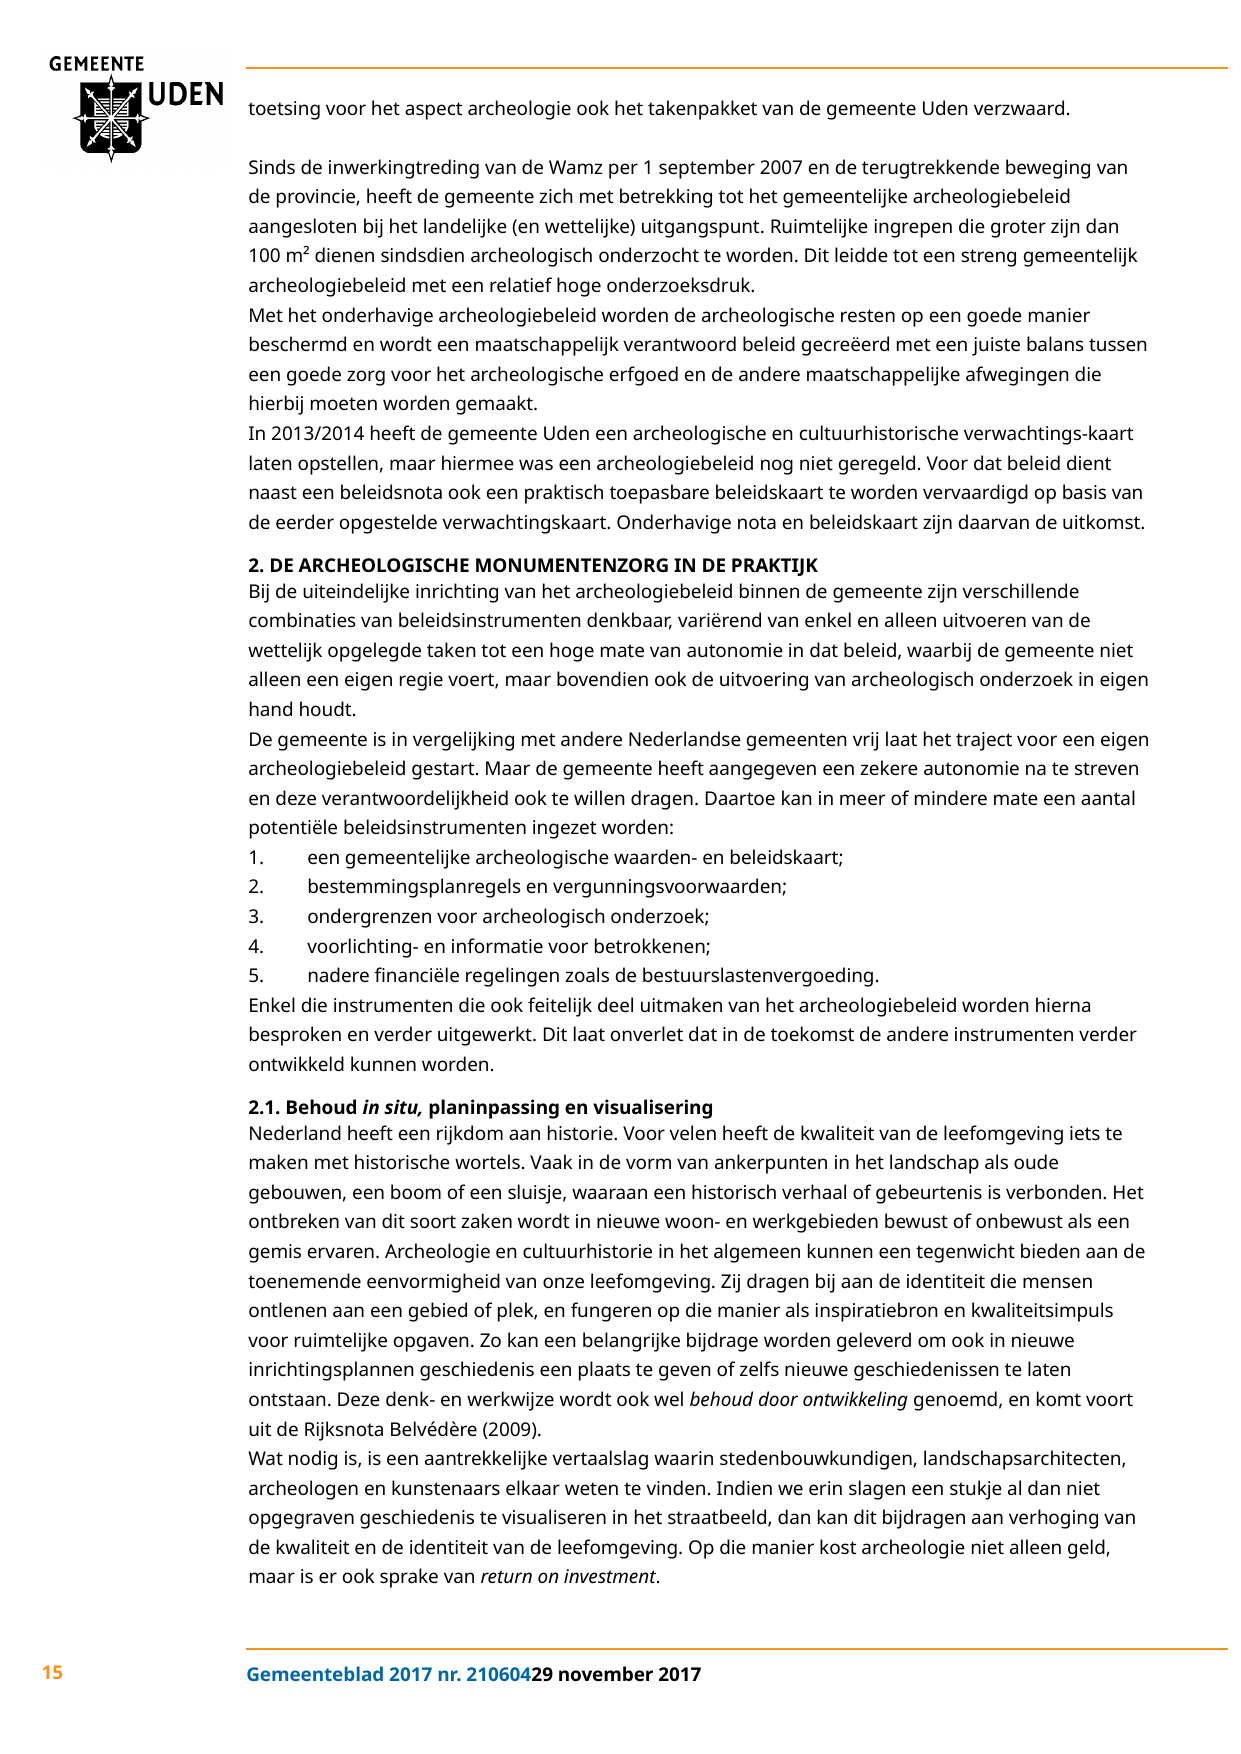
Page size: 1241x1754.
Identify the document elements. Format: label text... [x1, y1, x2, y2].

text Bij de uiteindelijke inrichting van het archeologiebeleid binnen de gemeente zijn verschillende combinaties van beleidsinstrumenten denkbaar, variërend van enkel en alleen uitvoeren van de wettelijk opgelegde taken tot een hoge mate van autonomie in dat beleid, waarbij de gemeente niet alleen een eigen regie voert, maar bovendien ook de uitvoering van archeologisch onderzoek in eigen hand houdt. [248, 578, 1152, 722]
text Nederland heeft een rijkdom aan historie. Voor velen heeft de kwaliteit van de leefomgeving iets te maken met historische wortels. Vaak in de vorm van ankerpunten in het landschap als oude gebouwen, een boom of een sluisje, waaraan een historisch verhaal of gebeurtenis is verbonden. Het ontbreken van dit soort zaken wordt in nieuwe woon- en werkgebieden bewust of onbewust als een gemis ervaren. Archeologie en cultuurhistorie in het algemeen kunnen een tegenwicht bieden aan de toenemende eenvormigheid van onze leefomgeving. Zij dragen bij aan de identiteit die mensen ontlenen aan een gebied of plek, en fungeren op die manier als inspiratiebron en kwaliteitsimpuls voor ruimtelijke opgaven. Zo kan een belangrijke bijdrage worden geleverd om ook in nieuwe inrichtingsplannen geschiedenis een plaats te geven of zelfs nieuwe geschiedenissen te laten ontstaan. Deze denk- en werkwijze wordt ook wel behoud door ontwikkeling genoemd, en komt voort uit de Rijksnota Belvédère (2009). [248, 1120, 1152, 1442]
text 2. DE ARCHEOLOGISCHE MONUMENTENZORG IN DE PRAKTIJK [248, 552, 1152, 578]
list bestemmingsplanregels en vergunningsvoorwaarden; [248, 874, 1152, 899]
text Met het onderhavige archeologiebeleid worden de archeologische resten op een goede manier beschermd en wordt een maatschappelijk verantwoord beleid gecreëerd met een juiste balans tussen een goede zorg voor het archeologische erfgoed en de andere maatschappelijke afwegingen die hierbij moeten worden gemaakt. [248, 302, 1152, 416]
text Enkel die instrumenten die ook feitelijk deel uitmaken van het archeologiebeleid worden hierna besproken en verder uitgewerkt. Dit laat onverlet dat in de toekomst de andere instrumenten verder ontwikkeld kunnen worden. [248, 992, 1152, 1077]
text Wat nodig is, is een aantrekkelijke vertaalslag waarin stedenbouwkundigen, landschapsarchitecten, archeologen en kunstenaars elkaar weten te vinden. Indien we erin slagen een stukje al dan niet opgegraven geschiedenis te visualiseren in het straatbeeld, dan kan dit bijdragen aan verhoging van de kwaliteit en de identiteit van de leefomgeving. Op die manier kost archeologie niet alleen geld, maar is er ook sprake van return on investment. [248, 1445, 1152, 1589]
list ondergrenzen voor archeologisch onderzoek; [248, 903, 1152, 929]
text In 2013/2014 heeft de gemeente Uden een archeologische en cultuurhistorische verwachtings-kaart laten opstellen, maar hiermee was een archeologiebeleid nog niet geregeld. Voor dat beleid dient naast een beleidsnota ook een praktisch toepasbare beleidskaart te worden vervaardigd op basis van de eerder opgestelde verwachtingskaart. Onderhavige nota en beleidskaart zijn daarvan de uitkomst. [248, 420, 1152, 535]
text 2.1. Behoud in situ, planinpassing en visualisering [248, 1094, 1152, 1120]
list nadere financiële regelingen zoals de bestuurslastenvergoeding. [248, 962, 1152, 988]
list een gemeentelijke archeologische waarden- en beleidskaart; [248, 844, 1152, 870]
text De gemeente is in vergelijking met andere Nederlandse gemeenten vrij laat het traject voor een eigen archeologiebeleid gestart. Maar de gemeente heeft aangegeven een zekere autonomie na te streven en deze verantwoordelijkheid ook te willen dragen. Daartoe kan in meer of mindere mate een aantal potentiële beleidsinstrumenten ingezet worden: [248, 726, 1152, 840]
text Sinds de inwerkingtreding van de Wamz per 1 september 2007 en de terugtrekkende beweging van de provincie, heeft de gemeente zich met betrekking tot het gemeentelijke archeologiebeleid aangesloten bij het landelijke (en wettelijke) uitgangspunt. Ruimtelijke ingrepen die groter zijn dan 100 m² dienen sindsdien archeologisch onderzocht te worden. Dit leidde tot een streng gemeentelijk archeologiebeleid met een relatief hoge onderzoeksdruk. [248, 154, 1152, 298]
list voorlichting- en informatie voor betrokkenen; [248, 933, 1152, 958]
picture [41, 47, 231, 172]
text toetsing voor het aspect archeologie ook het takenpakket van de gemeente Uden verzwaard. [248, 95, 1152, 121]
